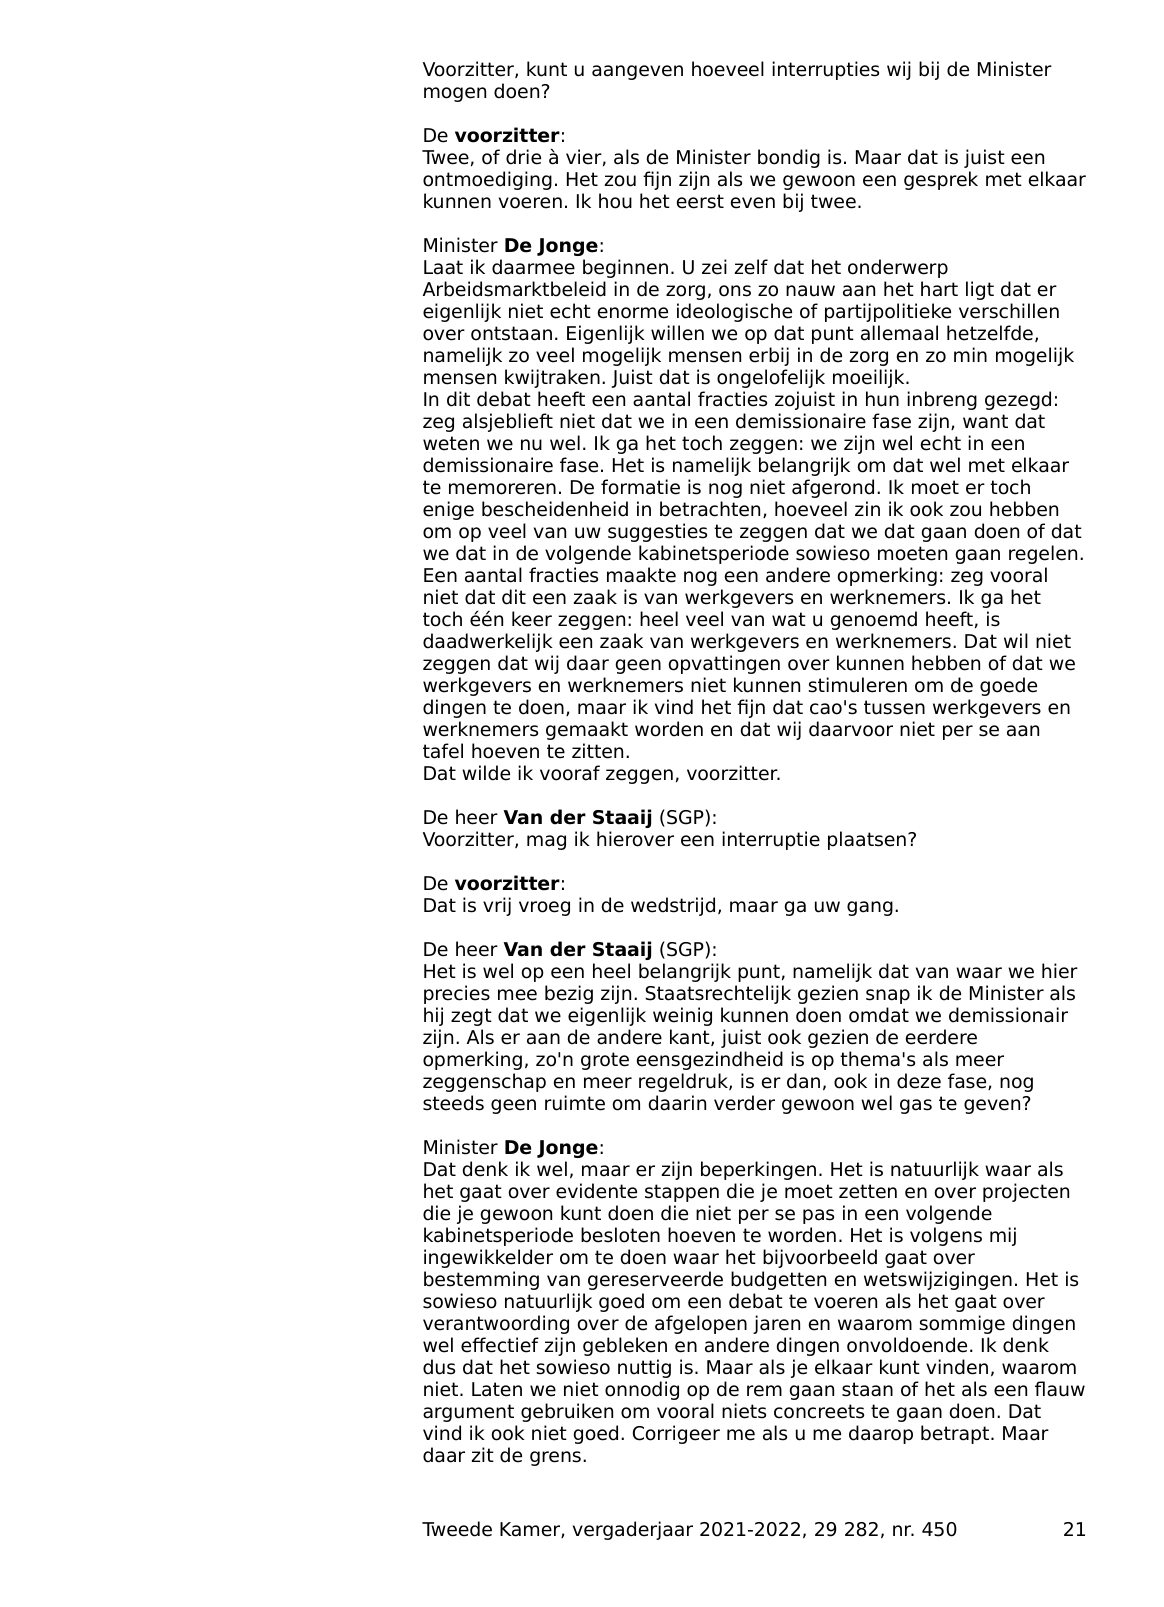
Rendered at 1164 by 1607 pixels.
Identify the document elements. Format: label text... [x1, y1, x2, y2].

text De voorzitter: [422, 125, 1087, 147]
text Dat denk ik wel, maar er zijn beperkingen. Het is natuurlijk waar als het gaat over evidente stappen die je moet zetten en over projecten die je gewoon kunt doen die niet per se pas in een volgende kabinetsperiode besloten hoeven te worden. Het is volgens mij ingewikkelder om te doen waar het bijvoorbeeld gaat over bestemming van gereserveerde budgetten en wetswijzigingen. Het is sowieso natuurlijk goed om een debat te voeren als het gaat over verantwoording over de afgelopen jaren en waarom sommige dingen wel effectief zijn gebleken en andere dingen onvoldoende. Ik denk dus dat het sowieso nuttig is. Maar als je elkaar kunt vinden, waarom niet. Laten we niet onnodig op de rem gaan staan of het als een flauw argument gebruiken om vooral niets concreets te gaan doen. Dat vind ik ook niet goed. Corrigeer me als u me daarop betrapt. Maar daar zit de grens. [422, 1159, 1087, 1467]
text De voorzitter: [422, 873, 1087, 895]
text Voorzitter, mag ik hierover een interruptie plaatsen? [422, 829, 1087, 851]
text Laat ik daarmee beginnen. U zei zelf dat het onderwerp Arbeidsmarktbeleid in de zorg, ons zo nauw aan het hart ligt dat er eigenlijk niet echt enorme ideologische of partijpolitieke verschillen over ontstaan. Eigenlijk willen we op dat punt allemaal hetzelfde, namelijk zo veel mogelijk mensen erbij in de zorg en zo min mogelijk mensen kwijtraken. Juist dat is ongelofelijk moeilijk. [422, 257, 1087, 389]
text In dit debat heeft een aantal fracties zojuist in hun inbreng gezegd: zeg alsjeblieft niet dat we in een demissionaire fase zijn, want dat weten we nu wel. Ik ga het toch zeggen: we zijn wel echt in een demissionaire fase. Het is namelijk belangrijk om dat wel met elkaar te memoreren. De formatie is nog niet afgerond. Ik moet er toch enige bescheidenheid in betrachten, hoeveel zin ik ook zou hebben om op veel van uw suggesties te zeggen dat we dat gaan doen of dat we dat in de volgende kabinetsperiode sowieso moeten gaan regelen. [422, 389, 1087, 565]
text Het is wel op een heel belangrijk punt, namelijk dat van waar we hier precies mee bezig zijn. Staatsrechtelijk gezien snap ik de Minister als hij zegt dat we eigenlijk weinig kunnen doen omdat we demissionair zijn. Als er aan de andere kant, juist ook gezien de eerdere opmerking, zo'n grote eensgezindheid is op thema's als meer zeggenschap en meer regeldruk, is er dan, ook in deze fase, nog steeds geen ruimte om daarin verder gewoon wel gas te geven? [422, 961, 1087, 1115]
text Minister De Jonge: [422, 1137, 1087, 1159]
text Dat is vrij vroeg in de wedstrijd, maar ga uw gang. [422, 895, 1087, 917]
text Minister De Jonge: [422, 235, 1087, 257]
text Dat wilde ik vooraf zeggen, voorzitter. [422, 763, 1087, 785]
text Voorzitter, kunt u aangeven hoeveel interrupties wij bij de Minister mogen doen? [422, 59, 1087, 103]
text Twee, of drie à vier, als de Minister bondig is. Maar dat is juist een ontmoediging. Het zou fijn zijn als we gewoon een gesprek met elkaar kunnen voeren. Ik hou het eerst even bij twee. [422, 147, 1087, 213]
text De heer Van der Staaij (SGP): [422, 939, 1087, 961]
text De heer Van der Staaij (SGP): [422, 807, 1087, 829]
text Een aantal fracties maakte nog een andere opmerking: zeg vooral niet dat dit een zaak is van werkgevers en werknemers. Ik ga het toch één keer zeggen: heel veel van wat u genoemd heeft, is daadwerkelijk een zaak van werkgevers en werknemers. Dat wil niet zeggen dat wij daar geen opvattingen over kunnen hebben of dat we werkgevers en werknemers niet kunnen stimuleren om de goede dingen te doen, maar ik vind het fijn dat cao's tussen werkgevers en werknemers gemaakt worden en dat wij daarvoor niet per se aan tafel hoeven te zitten. [422, 565, 1087, 763]
